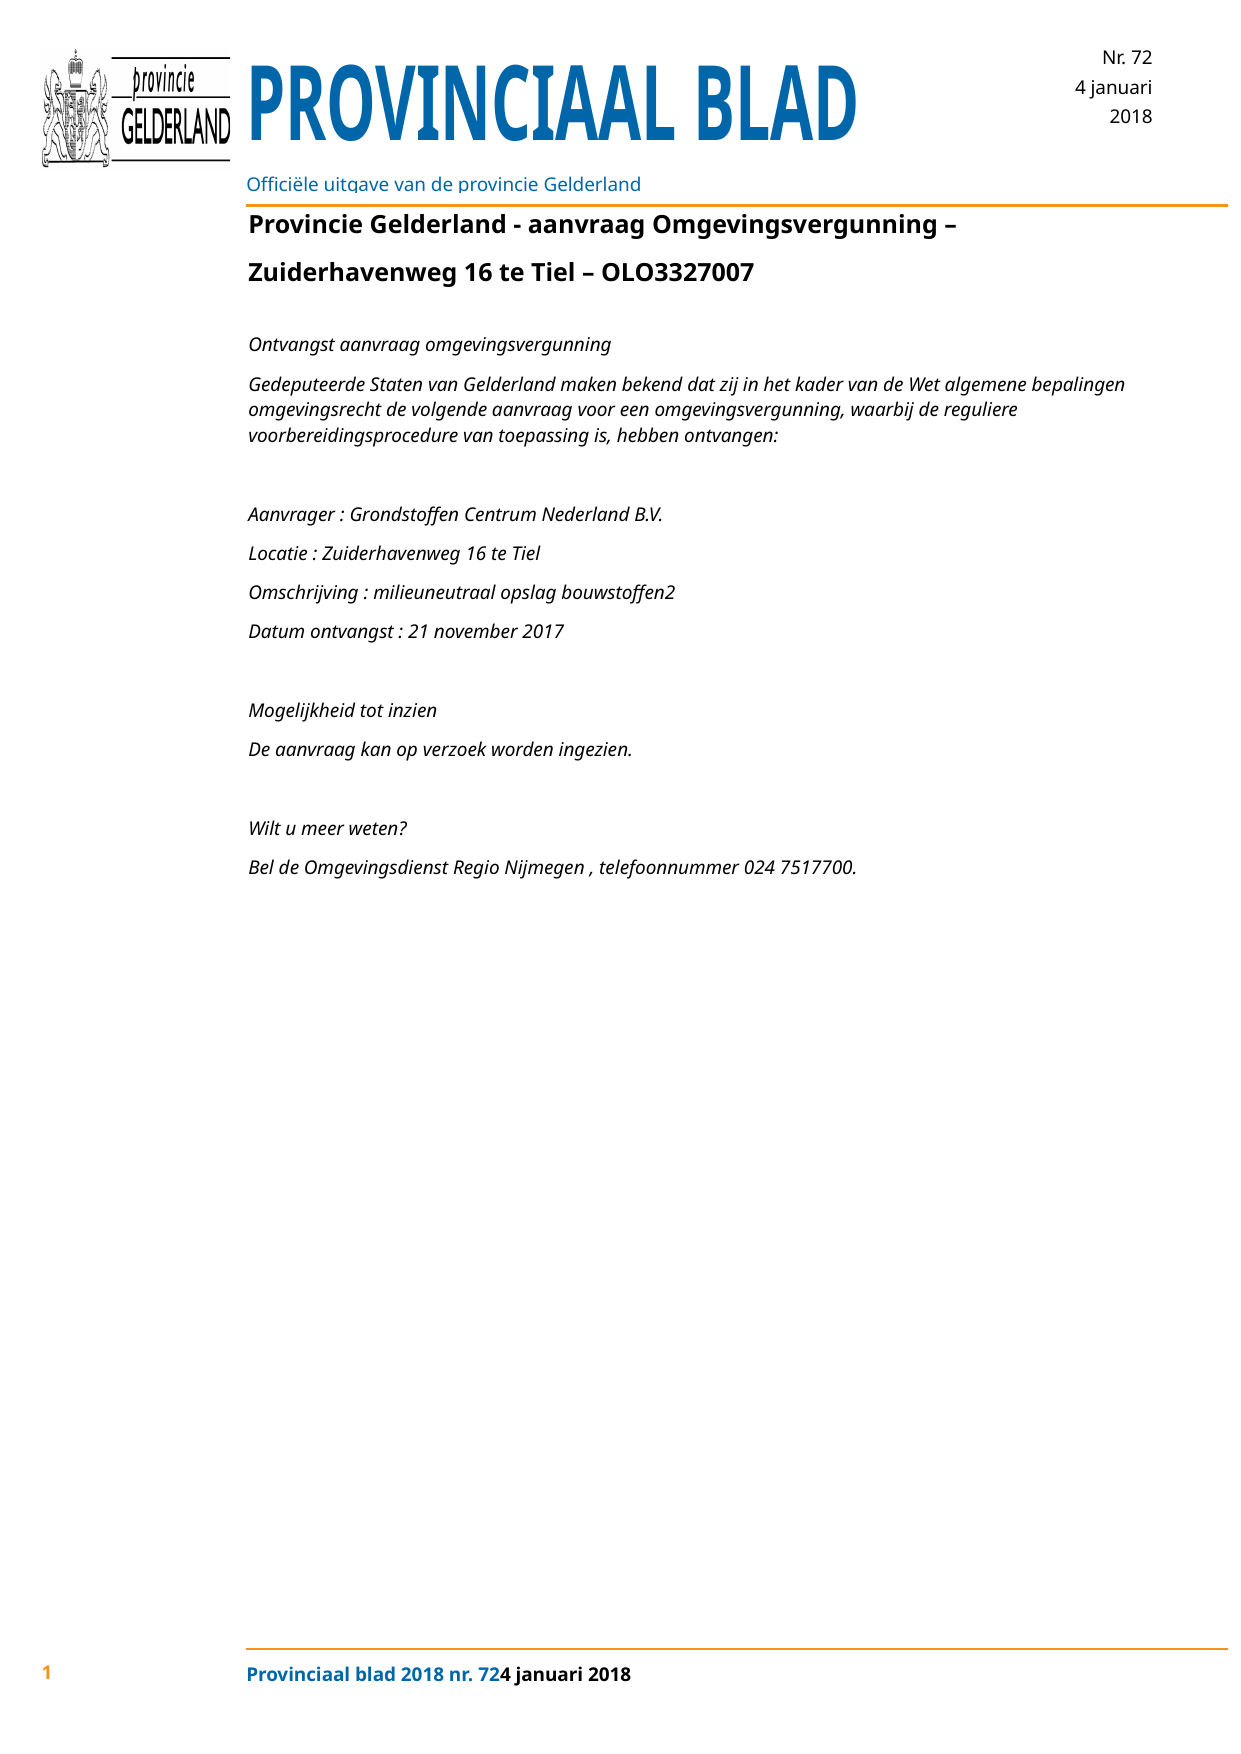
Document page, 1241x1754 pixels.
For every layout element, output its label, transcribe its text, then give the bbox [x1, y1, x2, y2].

text Mogelijkheid tot inzien [248, 697, 1152, 723]
text Wilt u meer weten? [248, 815, 1152, 841]
text Datum ontvangst : 21 november 2017 [248, 618, 1152, 644]
text Aanvrager : Grondstoffen Centrum Nederland B.V. [248, 501, 1152, 526]
text Ontvangst aanvraag omgevingsvergunning [248, 331, 1152, 357]
text Omschrijving : milieuneutraal opslag bouwstoffen2 [248, 579, 1152, 605]
text Bel de Omgevingsdienst Regio Nijmegen , telefoonnummer 024 7517700. [248, 854, 1152, 880]
text Locatie : Zuiderhavenweg 16 te Tiel [248, 540, 1152, 566]
picture [41, 47, 231, 172]
text Provincie Gelderland - aanvraag Omgevingsvergunning – Zuiderhavenweg 16 te Tiel – OLO3327007 [248, 207, 1152, 288]
text De aanvraag kan op verzoek worden ingezien. [248, 736, 1152, 762]
text Gedeputeerde Staten van Gelderland maken bekend dat zij in het kader van de Wet algemene bepalingen omgevingsrecht de volgende aanvraag voor een omgevingsvergunning, waarbij de reguliere voorbereidingsprocedure van toepassing is, hebben ontvangen: [248, 371, 1152, 448]
